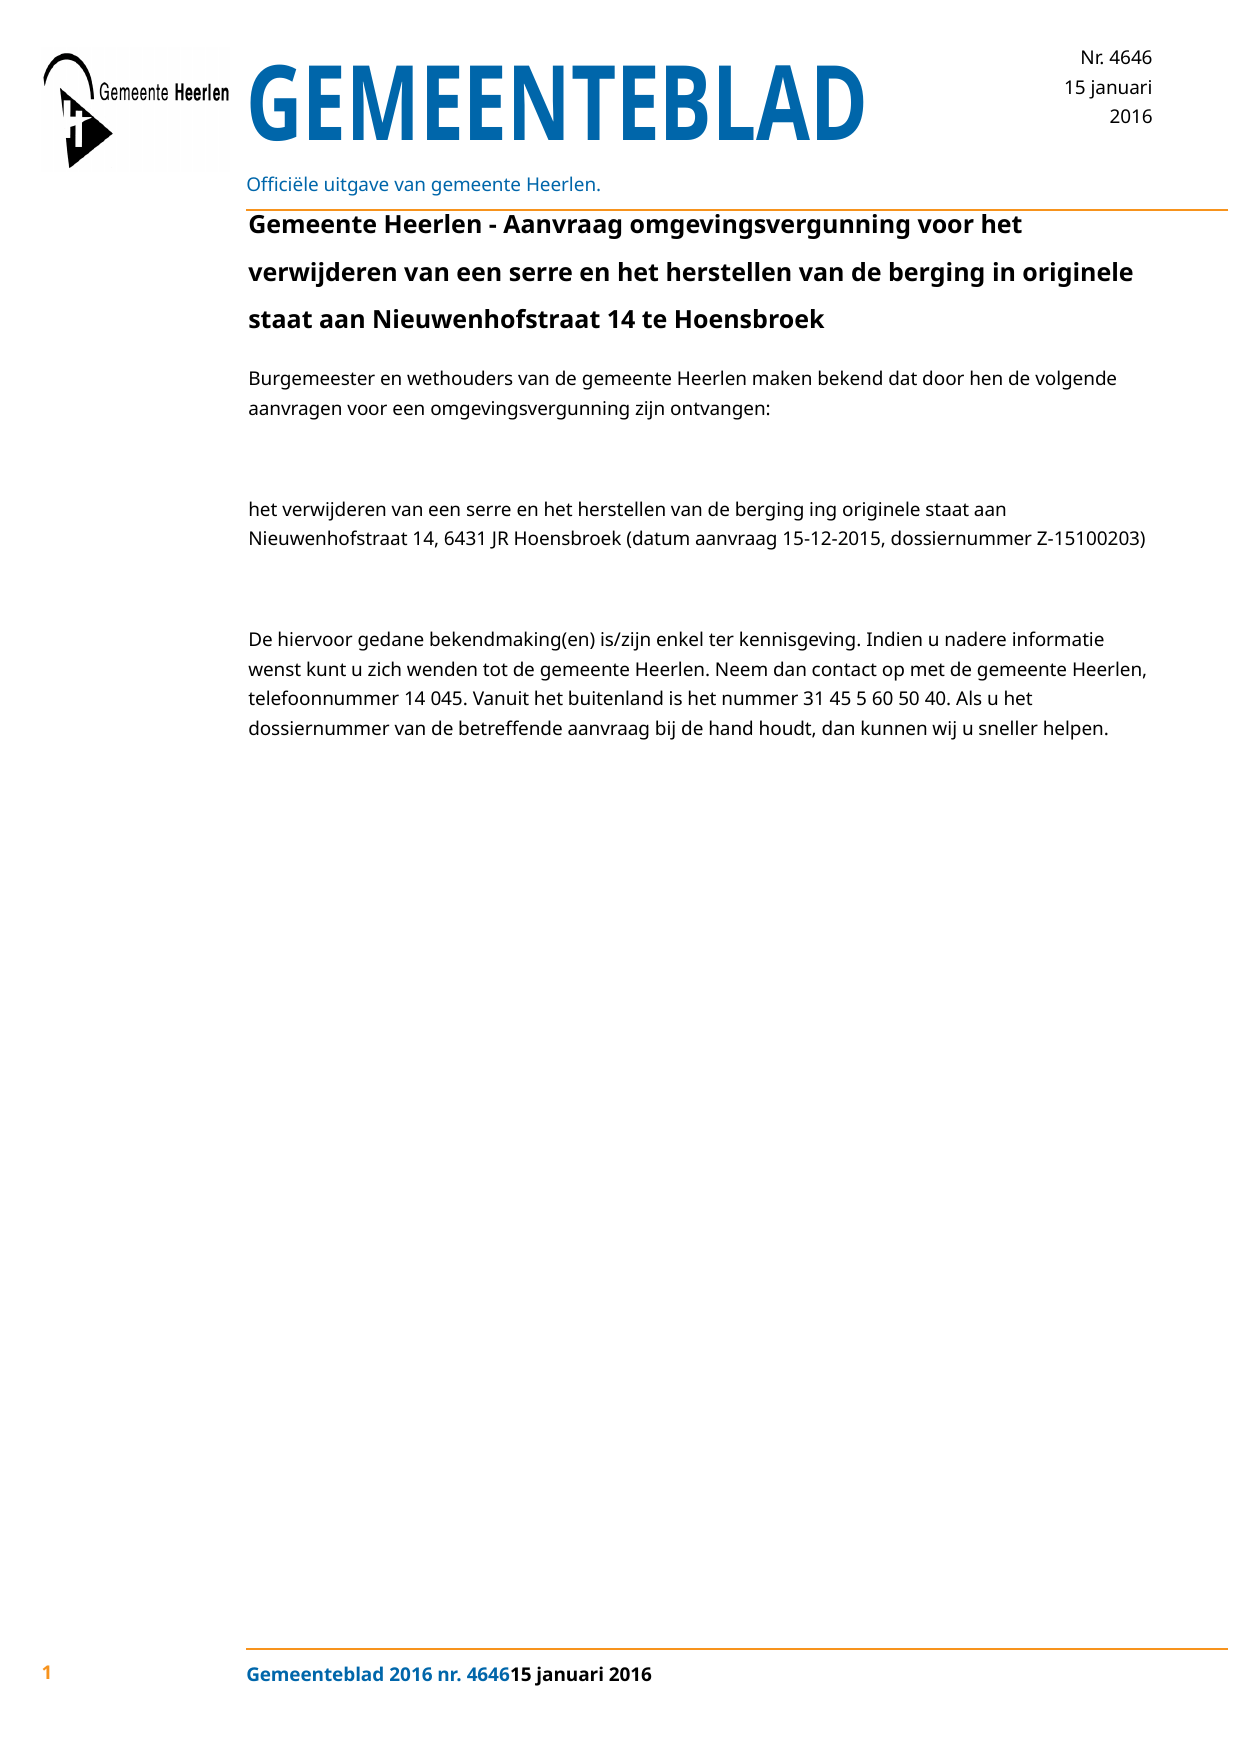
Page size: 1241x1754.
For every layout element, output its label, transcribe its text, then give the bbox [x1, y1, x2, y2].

text Gemeente Heerlen - Aanvraag omgevingsvergunning voor het verwijderen van een serre en het herstellen van de berging in originele staat aan Nieuwenhofstraat 14 te Hoensbroek [248, 211, 1152, 336]
text het verwijderen van een serre en het herstellen van de berging ing originele staat aan Nieuwenhofstraat 14, 6431 JR Hoensbroek (datum aanvraag 15-12-2015, dossiernummer Z-15100203) [248, 496, 1152, 551]
picture [41, 47, 231, 172]
text De hiervoor gedane bekendmaking(en) is/zijn enkel ter kennisgeving. Indien u nadere informatie wenst kunt u zich wenden tot de gemeente Heerlen. Neem dan contact op met de gemeente Heerlen, telefoonnummer 14 045. Vanuit het buitenland is het nummer 31 45 5 60 50 40. Als u het dossiernummer van de betreffende aanvraag bij de hand houdt, dan kunnen wij u sneller helpen. [248, 626, 1152, 741]
text Burgemeester en wethouders van de gemeente Heerlen maken bekend dat door hen de volgende aanvragen voor een omgevingsvergunning zijn ontvangen: [248, 366, 1152, 421]
